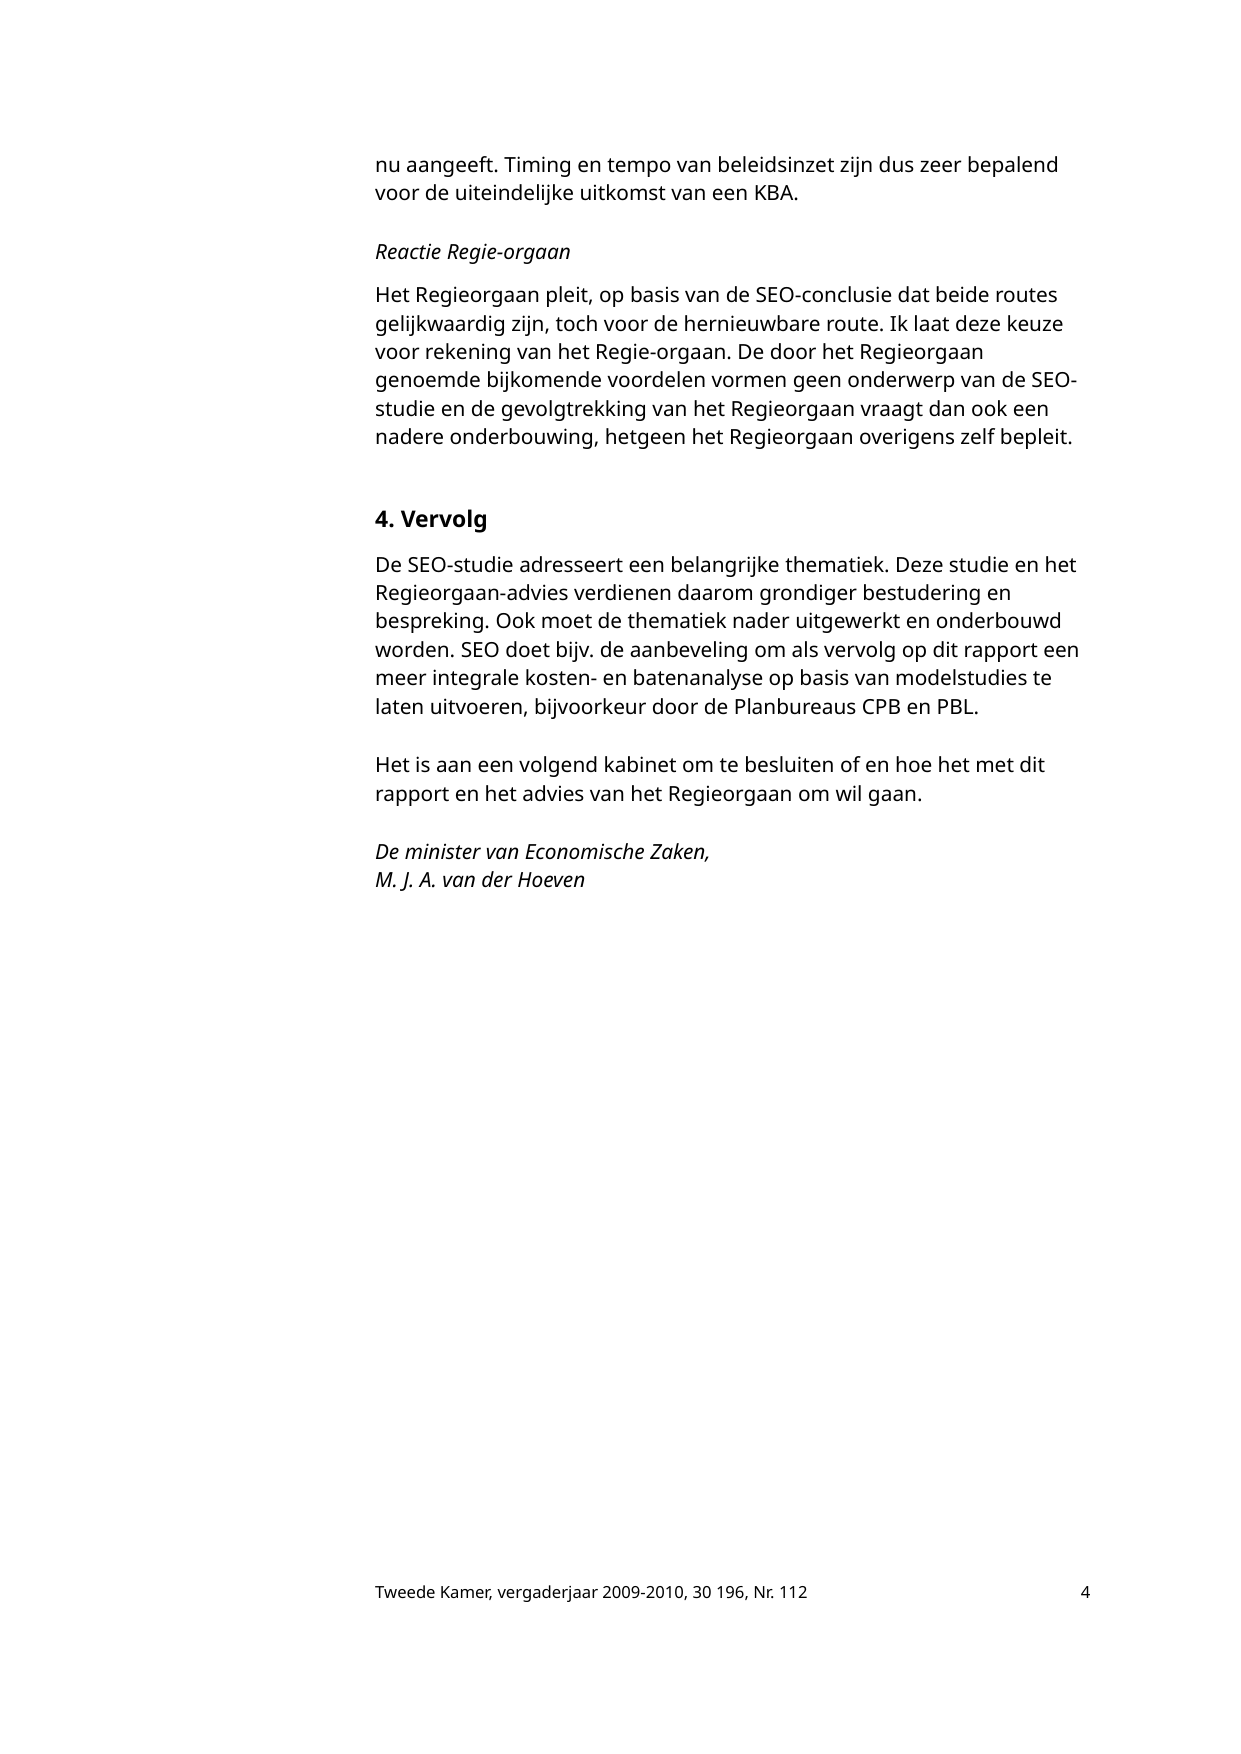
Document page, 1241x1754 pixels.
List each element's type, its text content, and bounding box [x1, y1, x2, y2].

text nu aangeeft. Timing en tempo van beleidsinzet zijn dus zeer bepalend voor de uiteindelijke uitkomst van een KBA. [375, 150, 1090, 207]
text M. J. A. van der Hoeven [375, 866, 1090, 894]
text De minister van Economische Zaken, [375, 837, 1090, 866]
subtitle 4. Vervolg [375, 503, 1090, 535]
text De SEO-studie adresseert een belangrijke thematiek. Deze studie en het Regieorgaan-advies verdienen daarom grondiger bestudering en bespreking. Ook moet de thematiek nader uitgewerkt en onderbouwd worden. SEO doet bijv. de aanbeveling om als vervolg op dit rapport een meer integrale kosten- en batenanalyse op basis van modelstudies te laten uitvoeren, bijvoorkeur door de Planbureaus CPB en PBL. [375, 550, 1090, 720]
text Het is aan een volgend kabinet om te besluiten of en hoe het met dit rapport en het advies van het Regieorgaan om wil gaan. [375, 750, 1090, 807]
text Reactie Regie-orgaan [375, 237, 1090, 265]
text Het Regieorgaan pleit, op basis van de SEO-conclusie dat beide routes gelijkwaardig zijn, toch voor de hernieuwbare route. Ik laat deze keuze voor rekening van het Regie-orgaan. De door het Regieorgaan genoemde bijkomende voordelen vormen geen onderwerp van de SEO-studie en de gevolgtrekking van het Regieorgaan vraagt dan ook een nadere onderbouwing, hetgeen het Regieorgaan overigens zelf bepleit. [375, 280, 1090, 451]
